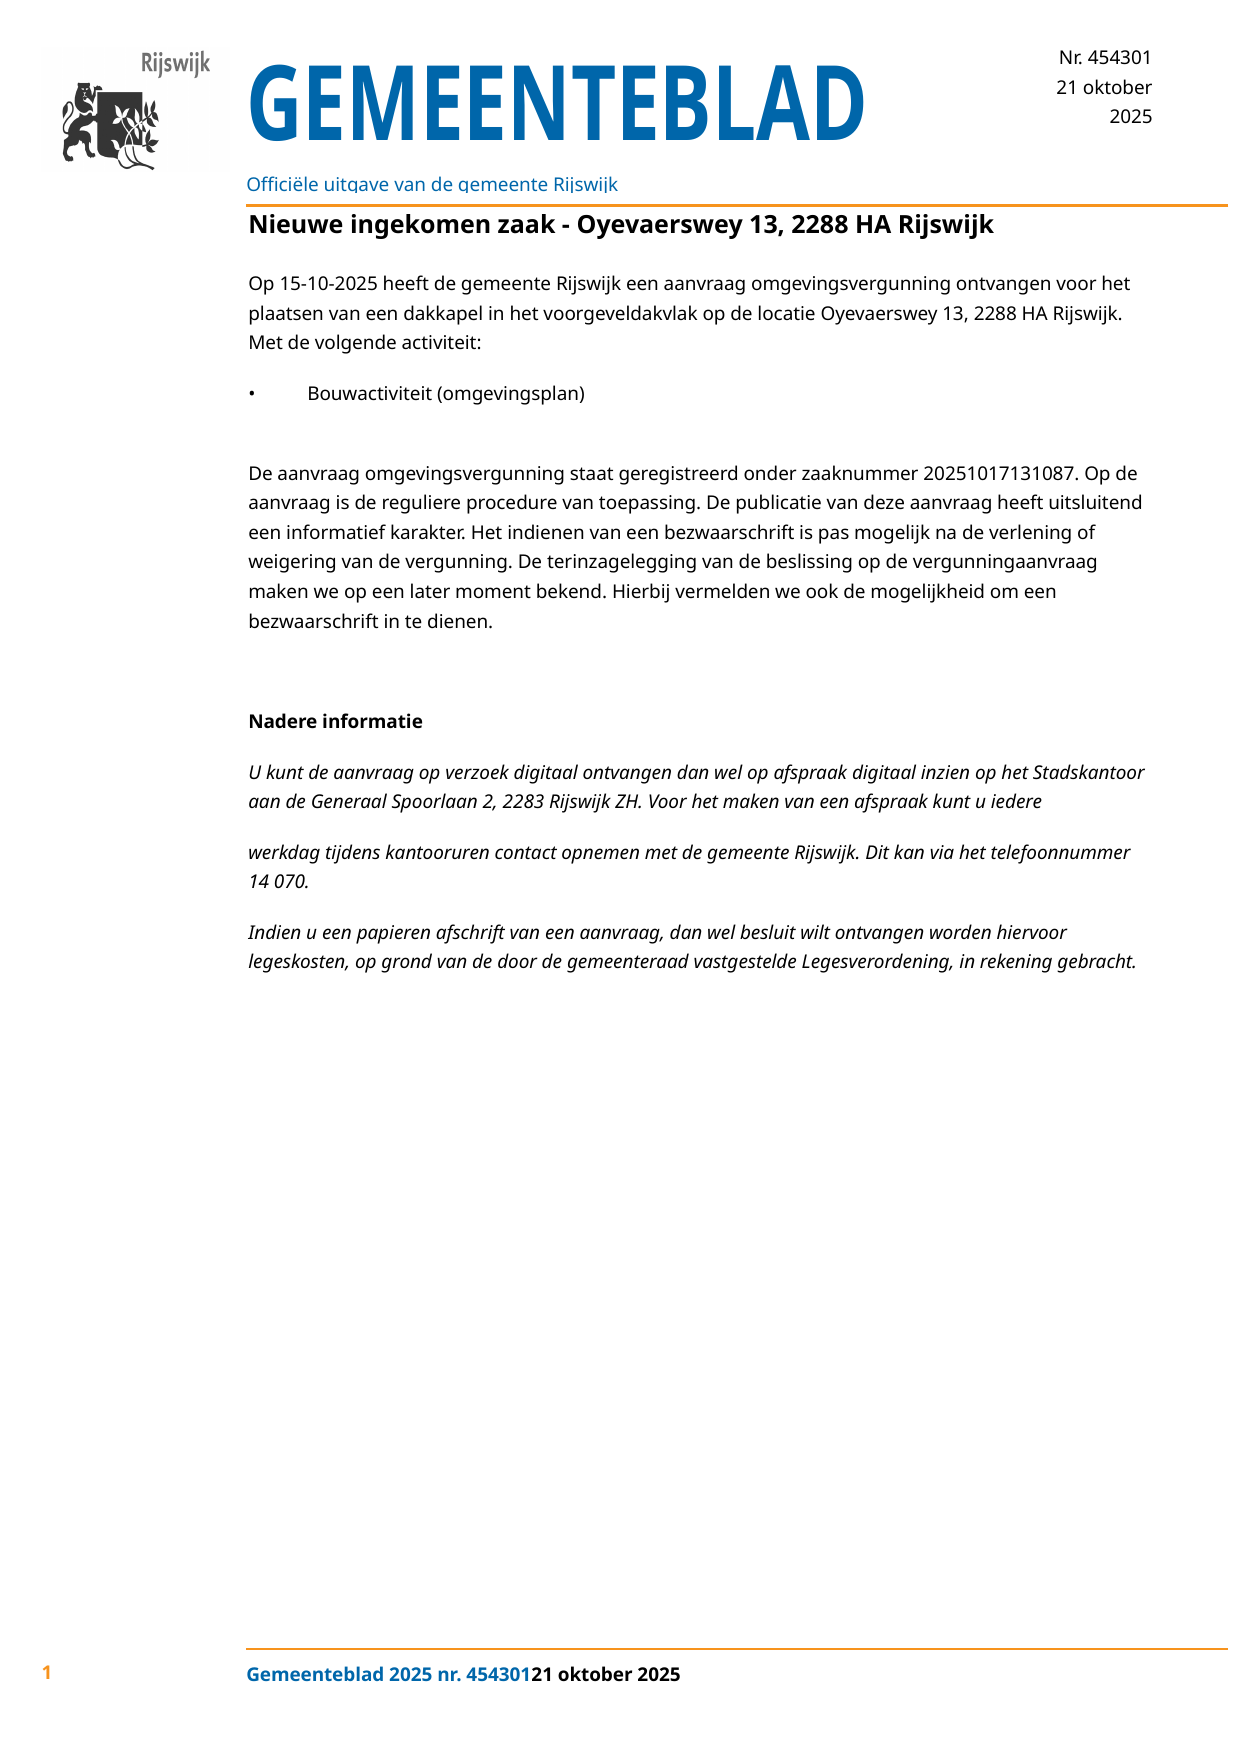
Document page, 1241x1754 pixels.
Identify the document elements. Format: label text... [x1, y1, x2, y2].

text Op 15-10-2025 heeft de gemeente Rijswijk een aanvraag omgevingsvergunning ontvangen voor het plaatsen van een dakkapel in het voorgeveldakvlak op de locatie Oyevaerswey 13, 2288 HA Rijswijk. Met de volgende activiteit: [248, 270, 1152, 355]
text U kunt de aanvraag op verzoek digitaal ontvangen dan wel op afspraak digitaal inzien op het Stadskantoor aan de Generaal Spoorlaan 2, 2283 Rijswijk ZH. Voor het maken van een afspraak kunt u iedere [248, 759, 1152, 814]
text Nieuwe ingekomen zaak - Oyevaerswey 13, 2288 HA Rijswijk [248, 207, 1152, 241]
picture [41, 47, 231, 172]
list Bouwactiviteit (omgevingsplan) [248, 380, 1152, 406]
text Nadere informatie [248, 709, 1152, 734]
text De aanvraag omgevingsvergunning staat geregistreerd onder zaaknummer 20251017131087. Op de aanvraag is de reguliere procedure van toepassing. De publicatie van deze aanvraag heeft uitsluitend een informatief karakter. Het indienen van een bezwaarschrift is pas mogelijk na de verlening of weigering van de vergunning. De terinzagelegging van de beslissing op de vergunningaanvraag maken we op een later moment bekend. Hierbij vermelden we ook de mogelijkheid om een bezwaarschrift in te dienen. [248, 460, 1152, 633]
text Indien u een papieren afschrift van een aanvraag, dan wel besluit wilt ontvangen worden hiervoor legeskosten, op grond van de door de gemeenteraad vastgestelde Legesverordening, in rekening gebracht. [248, 919, 1152, 974]
text werkdag tijdens kantooruren contact opnemen met de gemeente Rijswijk. Dit kan via het telefoonnummer 14 070. [248, 839, 1152, 894]
